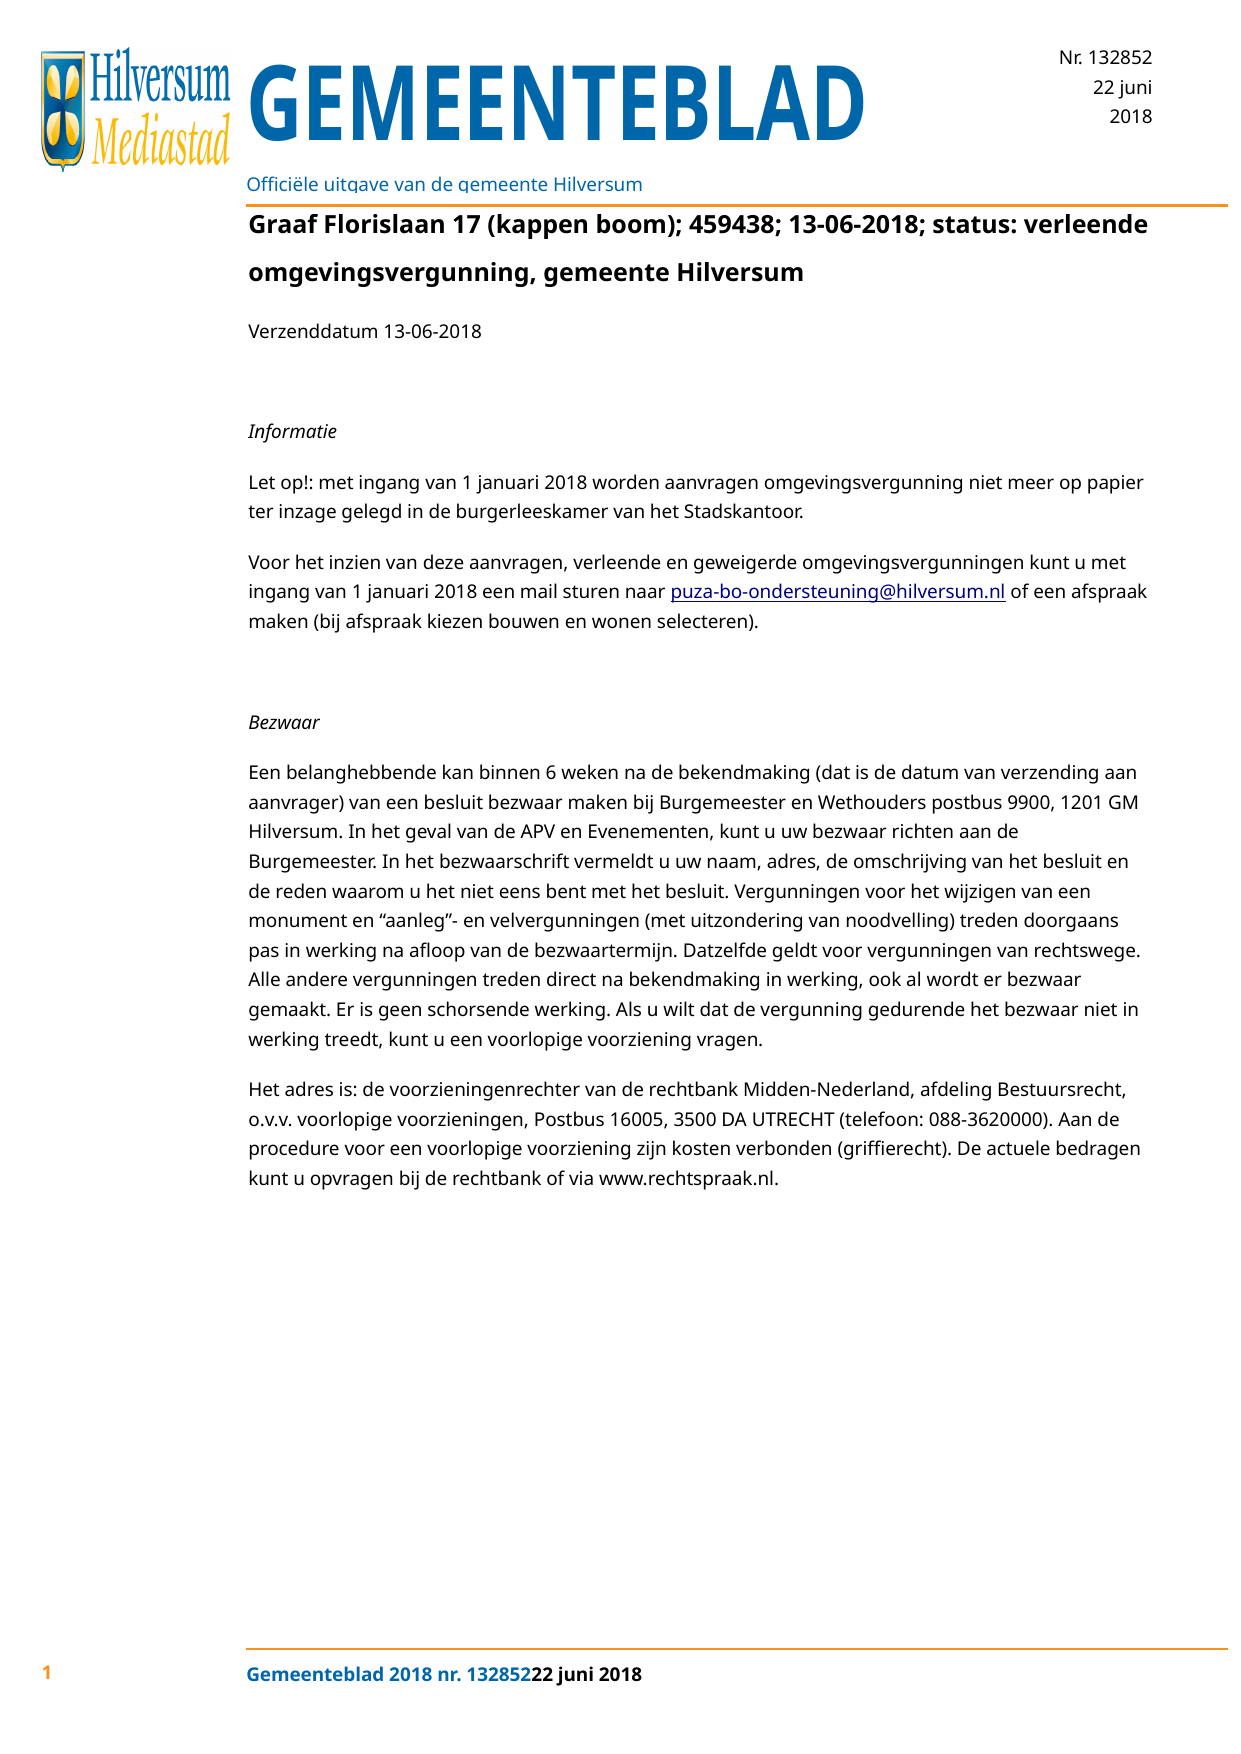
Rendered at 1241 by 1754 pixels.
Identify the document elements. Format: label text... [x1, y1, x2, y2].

text Voor het inzien van deze aanvragen, verleende en geweigerde omgevingsvergunningen kunt u met ingang van 1 januari 2018 een mail sturen naar puza-bo-ondersteuning@hilversum.nl of een afspraak maken (bij afspraak kiezen bouwen en wonen selecteren). [248, 549, 1152, 634]
text Informatie [248, 419, 1152, 444]
text Graaf Florislaan 17 (kappen boom); 459438; 13-06-2018; status: verleende omgevingsvergunning, gemeente Hilversum [248, 207, 1152, 288]
text Een belanghebbende kan binnen 6 weken na de bekendmaking (dat is de datum van verzending aan aanvrager) van een besluit bezwaar maken bij Burgemeester en Wethouders postbus 9900, 1201 GM Hilversum. In het geval van de APV en Evenementen, kunt u uw bezwaar richten aan de Burgemeester. In het bezwaarschrift vermeldt u uw naam, adres, de omschrijving van het besluit en de reden waarom u het niet eens bent met het besluit. Vergunningen voor het wijzigen van een monument en “aanleg”- en velvergunningen (met uitzondering van noodvelling) treden doorgaans pas in werking na afloop van de bezwaartermijn. Datzelfde geldt voor vergunningen van rechtswege. Alle andere vergunningen treden direct na bekendmaking in werking, ook al wordt er bezwaar gemaakt. Er is geen schorsende werking. Als u wilt dat de vergunning gedurende het bezwaar niet in werking treedt, kunt u een voorlopige voorziening vragen. [248, 759, 1152, 1052]
text Let op!: met ingang van 1 januari 2018 worden aanvragen omgevingsvergunning niet meer op papier ter inzage gelegd in de burgerleeskamer van het Stadskantoor. [248, 469, 1152, 524]
text Verzenddatum 13-06-2018 [248, 318, 1152, 344]
text Het adres is: de voorzieningenrechter van de rechtbank Midden-Nederland, afdeling Bestuursrecht, o.v.v. voorlopige voorzieningen, Postbus 16005, 3500 DA UTRECHT (telefoon: 088-3620000). Aan de procedure voor een voorlopige voorziening zijn kosten verbonden (griffierecht). De actuele bedragen kunt u opvragen bij de rechtbank of via www.rechtspraak.nl. [248, 1076, 1152, 1191]
text Bezwaar [248, 709, 1152, 735]
picture [41, 47, 231, 172]
